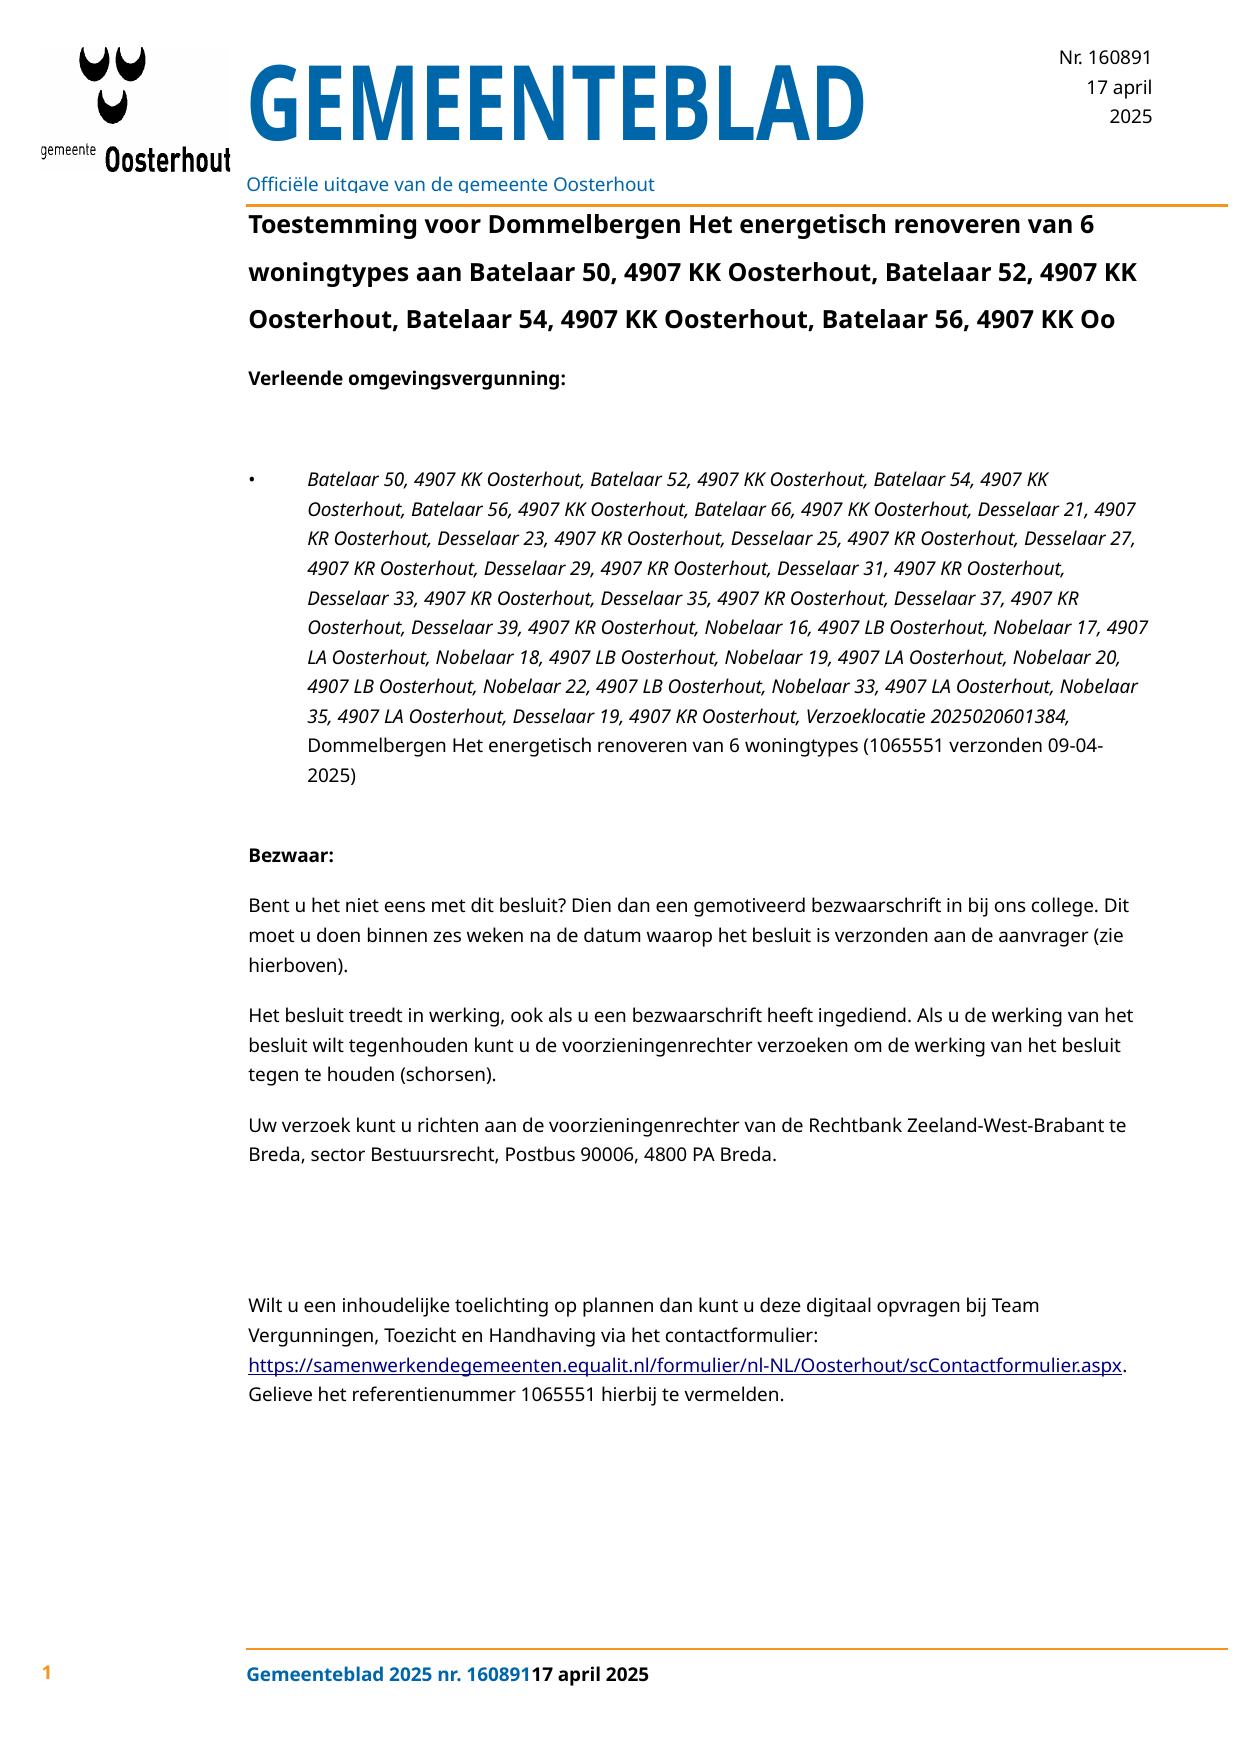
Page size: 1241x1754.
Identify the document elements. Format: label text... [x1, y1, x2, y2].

text Uw verzoek kunt u richten aan de voorzieningenrechter van de Rechtbank Zeeland-West-Brabant te Breda, sector Bestuursrecht, Postbus 90006, 4800 PA Breda. [248, 1112, 1152, 1167]
text Verleende omgevingsvergunning: [248, 366, 1152, 391]
picture [41, 47, 231, 172]
text Het besluit treedt in werking, ook als u een bezwaarschrift heeft ingediend. Als u de werking van het besluit wilt tegenhouden kunt u de voorzieningenrechter verzoeken om de werking van het besluit tegen te houden (schorsen). [248, 1002, 1152, 1087]
text Bent u het niet eens met dit besluit? Dien dan een gemotiveerd bezwaarschrift in bij ons college. Dit moet u doen binnen zes weken na de datum waarop het besluit is verzonden aan de aanvrager (zie hierboven). [248, 893, 1152, 977]
list Batelaar 50, 4907 KK Oosterhout, Batelaar 52, 4907 KK Oosterhout, Batelaar 54, 4907 KK Oosterhout, Batelaar 56, 4907 KK Oosterhout, Batelaar 66, 4907 KK Oosterhout, Desselaar 21, 4907 KR Oosterhout, Desselaar 23, 4907 KR Oosterhout, Desselaar 25, 4907 KR Oosterhout, Desselaar 27, 4907 KR Oosterhout, Desselaar 29, 4907 KR Oosterhout, Desselaar 31, 4907 KR Oosterhout, Desselaar 33, 4907 KR Oosterhout, Desselaar 35, 4907 KR Oosterhout, Desselaar 37, 4907 KR Oosterhout, Desselaar 39, 4907 KR Oosterhout, Nobelaar 16, 4907 LB Oosterhout, Nobelaar 17, 4907 LA Oosterhout, Nobelaar 18, 4907 LB Oosterhout, Nobelaar 19, 4907 LA Oosterhout, Nobelaar 20, 4907 LB Oosterhout, Nobelaar 22, 4907 LB Oosterhout, Nobelaar 33, 4907 LA Oosterhout, Nobelaar 35, 4907 LA Oosterhout, Desselaar 19, 4907 KR Oosterhout, Verzoeklocatie 2025020601384, Dommelbergen Het energetisch renoveren van 6 woningtypes (1065551 verzonden 09-04-2025) [248, 466, 1152, 788]
text Toestemming voor Dommelbergen Het energetisch renoveren van 6 woningtypes aan Batelaar 50, 4907 KK Oosterhout, Batelaar 52, 4907 KK Oosterhout, Batelaar 54, 4907 KK Oosterhout, Batelaar 56, 4907 KK Oo [248, 207, 1152, 336]
text Bezwaar: [248, 842, 1152, 868]
text Wilt u een inhoudelijke toelichting op plannen dan kunt u deze digitaal opvragen bij Team Vergunningen, Toezicht en Handhaving via het contactformulier: https://samenwerkendegemeenten.equalit.nl/formulier/nl-NL/Oosterhout/scContactformulier.aspx. Gelieve het referentienummer 1065551 hierbij te vermelden. [248, 1293, 1152, 1407]
